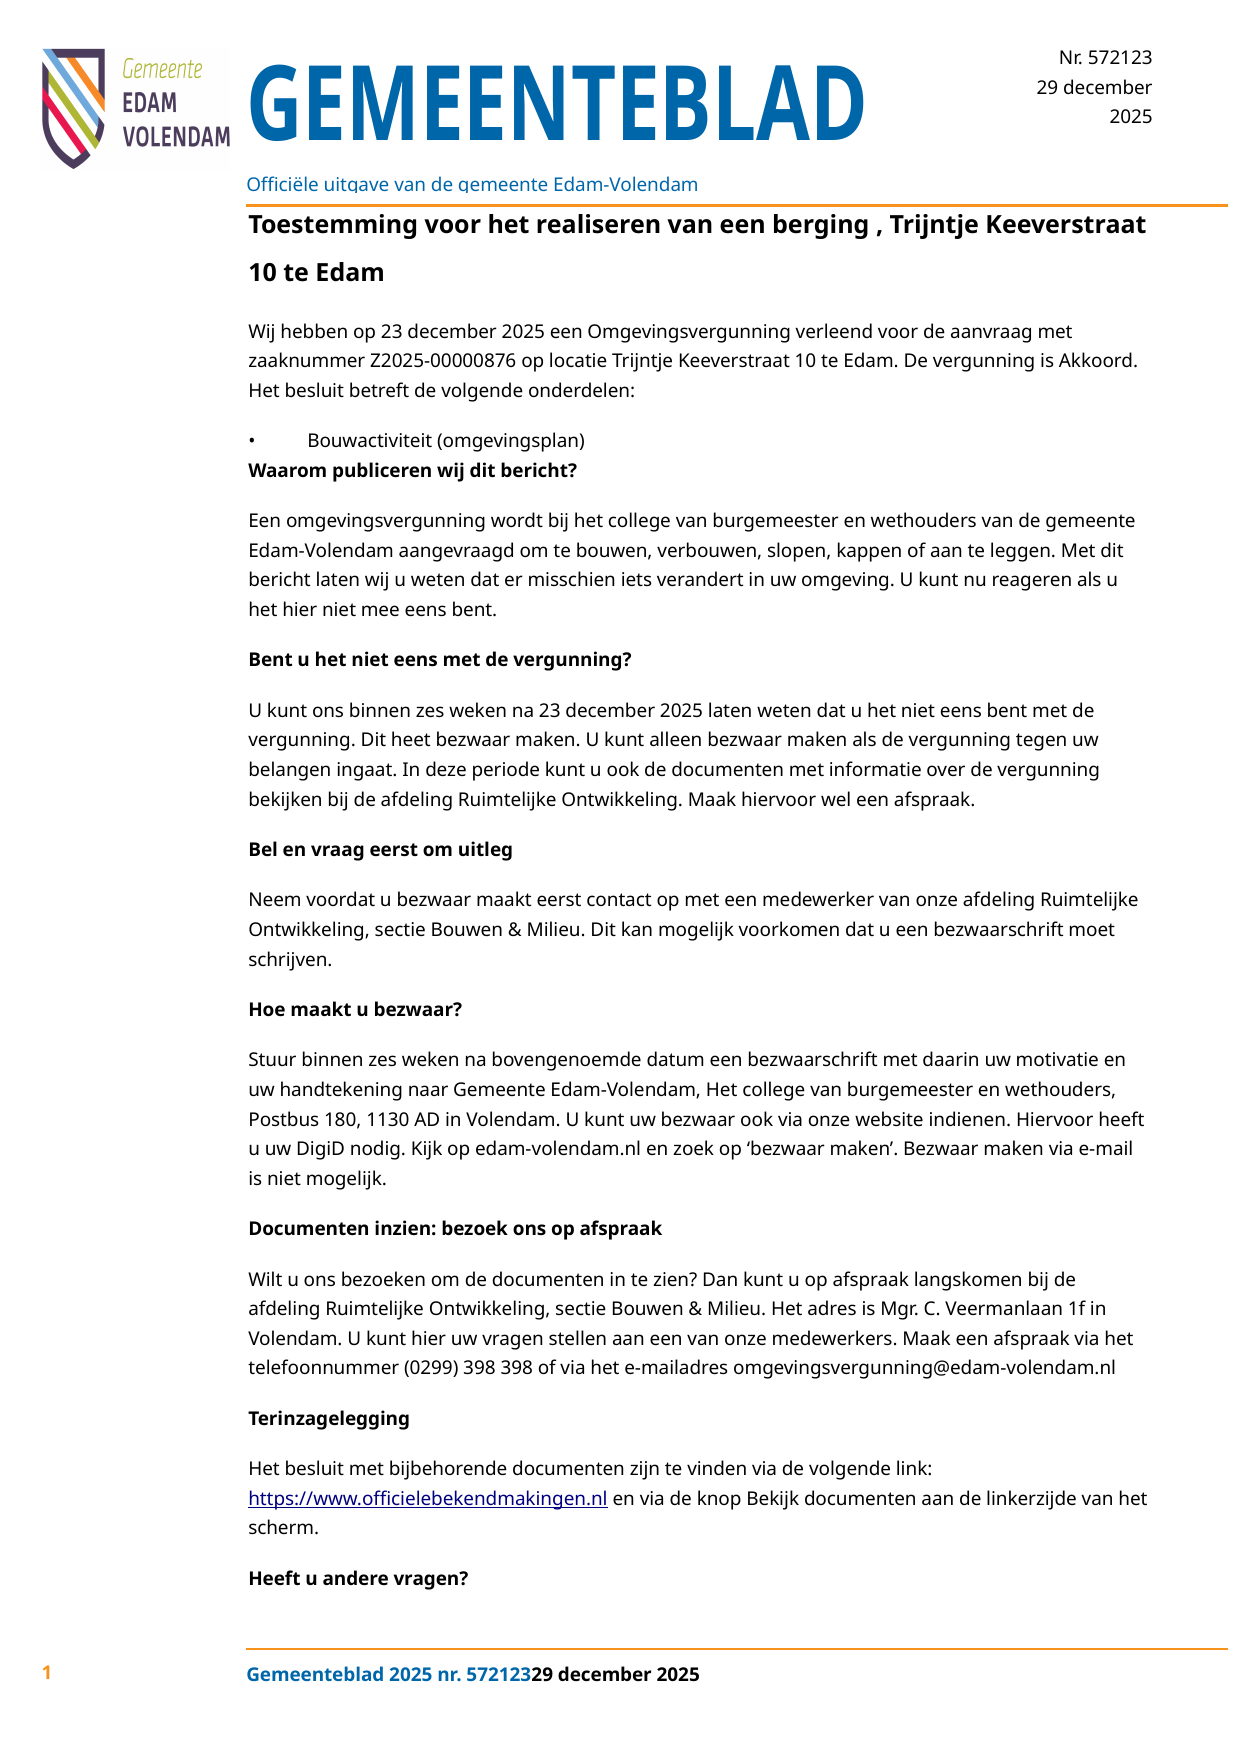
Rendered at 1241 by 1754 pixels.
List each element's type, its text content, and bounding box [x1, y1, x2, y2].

text Stuur binnen zes weken na bovengenoemde datum een bezwaarschrift met daarin uw motivatie en uw handtekening naar Gemeente Edam-Volendam, Het college van burgemeester en wethouders, Postbus 180, 1130 AD in Volendam. U kunt uw bezwaar ook via onze website indienen. Hiervoor heeft u uw DigiD nodig. Kijk op edam-volendam.nl en zoek op ‘bezwaar maken’. Bezwaar maken via e-mail is niet mogelijk. [248, 1047, 1152, 1191]
text Waarom publiceren wij dit bericht? [248, 457, 1152, 483]
text Terinzagelegging [248, 1405, 1152, 1431]
picture [41, 47, 231, 172]
text U kunt ons binnen zes weken na 23 december 2025 laten weten dat u het niet eens bent met de vergunning. Dit heet bezwaar maken. U kunt alleen bezwaar maken als de vergunning tegen uw belangen ingaat. In deze periode kunt u ook de documenten met informatie over de vergunning bekijken bij de afdeling Ruimtelijke Ontwikkeling. Maak hiervoor wel een afspraak. [248, 697, 1152, 812]
text Documenten inzien: bezoek ons op afspraak [248, 1215, 1152, 1241]
text Heeft u andere vragen? [248, 1565, 1152, 1591]
text Toestemming voor het realiseren van een berging , Trijntje Keeverstraat 10 te Edam [248, 207, 1152, 288]
text Neem voordat u bezwaar maakt eerst contact op met een medewerker van onze afdeling Ruimtelijke Ontwikkeling, sectie Bouwen & Milieu. Dit kan mogelijk voorkomen dat u een bezwaarschrift moet schrijven. [248, 887, 1152, 972]
text Een omgevingsvergunning wordt bij het college van burgemeester en wethouders van de gemeente Edam-Volendam aangevraagd om te bouwen, verbouwen, slopen, kappen of aan te leggen. Met dit bericht laten wij u weten dat er misschien iets verandert in uw omgeving. U kunt nu reageren als u het hier niet mee eens bent. [248, 507, 1152, 622]
text Bel en vraag eerst om uitleg [248, 836, 1152, 862]
list Bouwactiviteit (omgevingsplan) [248, 427, 1152, 453]
text Het besluit met bijbehorende documenten zijn te vinden via de volgende link: https://www.officielebekendmakingen.nl en via de knop Bekijk documenten aan de linkerzijde van het scherm. [248, 1455, 1152, 1540]
text Hoe maakt u bezwaar? [248, 996, 1152, 1022]
text Wilt u ons bezoeken om de documenten in te zien? Dan kunt u op afspraak langskomen bij de afdeling Ruimtelijke Ontwikkeling, sectie Bouwen & Milieu. Het adres is Mgr. C. Veermanlaan 1f in Volendam. U kunt hier uw vragen stellen aan een van onze medewerkers. Maak een afspraak via het telefoonnummer (0299) 398 398 of via het e-mailadres omgevingsvergunning@edam-volendam.nl [248, 1266, 1152, 1380]
text Bent u het niet eens met de vergunning? [248, 647, 1152, 672]
text Wij hebben op 23 december 2025 een Omgevingsvergunning verleend voor de aanvraag met zaaknummer Z2025-00000876 op locatie Trijntje Keeverstraat 10 te Edam. De vergunning is Akkoord. Het besluit betreft de volgende onderdelen: [248, 318, 1152, 403]
